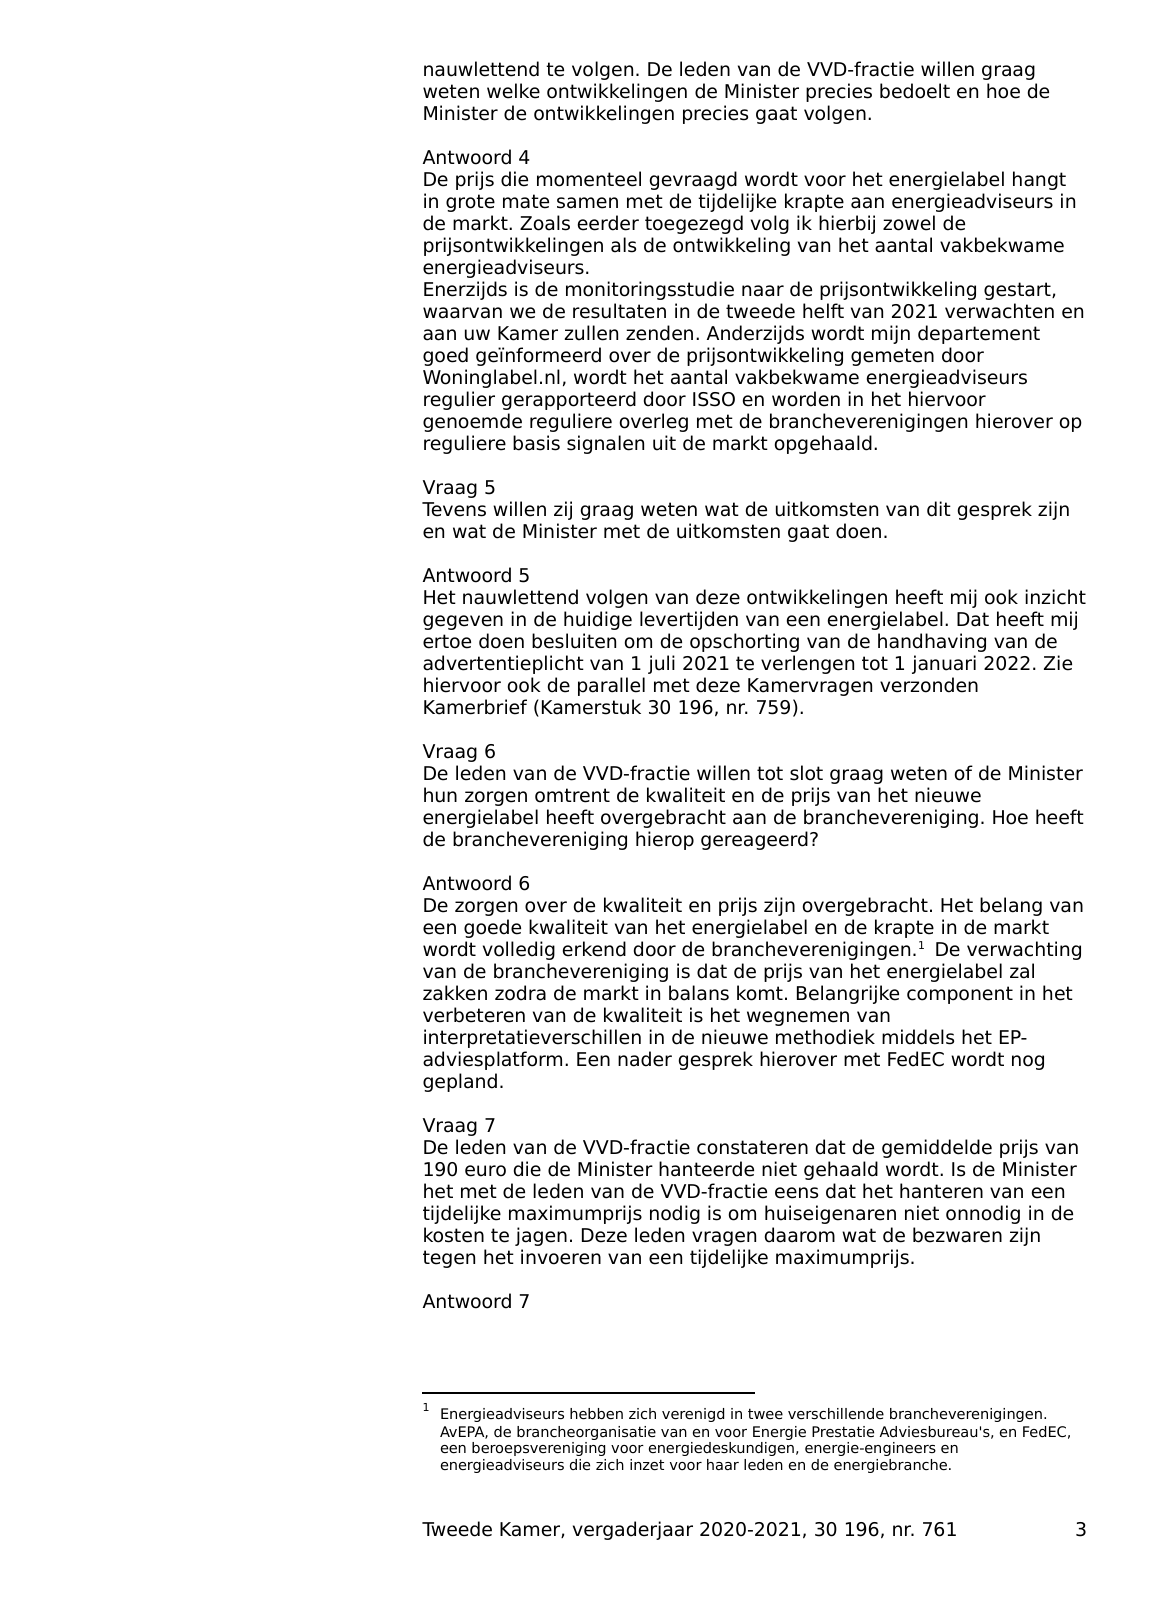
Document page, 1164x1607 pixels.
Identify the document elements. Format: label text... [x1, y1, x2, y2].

text De leden van de VVD-fractie willen tot slot graag weten of de Minister hun zorgen omtrent de kwaliteit en de prijs van het nieuwe energielabel heeft overgebracht aan de branchevereniging. Hoe heeft de branchevereniging hierop gereageerd? [422, 763, 1087, 851]
text Antwoord 5 [422, 565, 1087, 587]
text De prijs die momenteel gevraagd wordt voor het energielabel hangt in grote mate samen met de tijdelijke krapte aan energieadviseurs in de markt. Zoals eerder toegezegd volg ik hierbij zowel de prijsontwikkelingen als de ontwikkeling van het aantal vakbekwame energieadviseurs. [422, 169, 1087, 279]
text Energieadviseurs hebben zich verenigd in twee verschillende brancheverenigingen. AvEPA, de brancheorganisatie van en voor Energie Prestatie Adviesbureau's, en FedEC, een beroepsvereniging voor energiedeskundigen, energie-engineers en energieadviseurs die zich inzet voor haar leden en de energiebranche. [422, 1402, 1087, 1474]
text nauwlettend te volgen. De leden van de VVD-fractie willen graag weten welke ontwikkelingen de Minister precies bedoelt en hoe de Minister de ontwikkelingen precies gaat volgen. [422, 59, 1087, 125]
text Het nauwlettend volgen van deze ontwikkelingen heeft mij ook inzicht gegeven in de huidige levertijden van een energielabel. Dat heeft mij ertoe doen besluiten om de opschorting van de handhaving van de advertentieplicht van 1 juli 2021 te verlengen tot 1 januari 2022. Zie hiervoor ook de parallel met deze Kamervragen verzonden Kamerbrief (Kamerstuk 30 196, nr. 759). [422, 587, 1087, 719]
text Antwoord 7 [422, 1291, 1087, 1313]
text Antwoord 6 [422, 873, 1087, 895]
text Vraag 7 [422, 1115, 1087, 1137]
text Tevens willen zij graag weten wat de uitkomsten van dit gesprek zijn en wat de Minister met de uitkomsten gaat doen. [422, 499, 1087, 543]
text Vraag 5 [422, 477, 1087, 499]
text De leden van de VVD-fractie constateren dat de gemiddelde prijs van 190 euro die de Minister hanteerde niet gehaald wordt. Is de Minister het met de leden van de VVD-fractie eens dat het hanteren van een tijdelijke maximumprijs nodig is om huiseigenaren niet onnodig in de kosten te jagen. Deze leden vragen daarom wat de bezwaren zijn tegen het invoeren van een tijdelijke maximumprijs. [422, 1137, 1087, 1269]
text De zorgen over de kwaliteit en prijs zijn overgebracht. Het belang van een goede kwaliteit van het energielabel en de krapte in de markt wordt volledig erkend door de brancheverenigingen. De verwachting van de branchevereniging is dat de prijs van het energielabel zal zakken zodra de markt in balans komt. Belangrijke component in het verbeteren van de kwaliteit is het wegnemen van interpretatieverschillen in de nieuwe methodiek middels het EP-adviesplatform. Een nader gesprek hierover met FedEC wordt nog gepland. [422, 895, 1087, 1093]
text Antwoord 4 [422, 147, 1087, 169]
text Enerzijds is de monitoringsstudie naar de prijsontwikkeling gestart, waarvan we de resultaten in de tweede helft van 2021 verwachten en aan uw Kamer zullen zenden. Anderzijds wordt mijn departement goed geïnformeerd over de prijsontwikkeling gemeten door Woninglabel.nl, wordt het aantal vakbekwame energieadviseurs regulier gerapporteerd door ISSO en worden in het hiervoor genoemde reguliere overleg met de brancheverenigingen hierover op reguliere basis signalen uit de markt opgehaald. [422, 279, 1087, 455]
text Vraag 6 [422, 741, 1087, 763]
